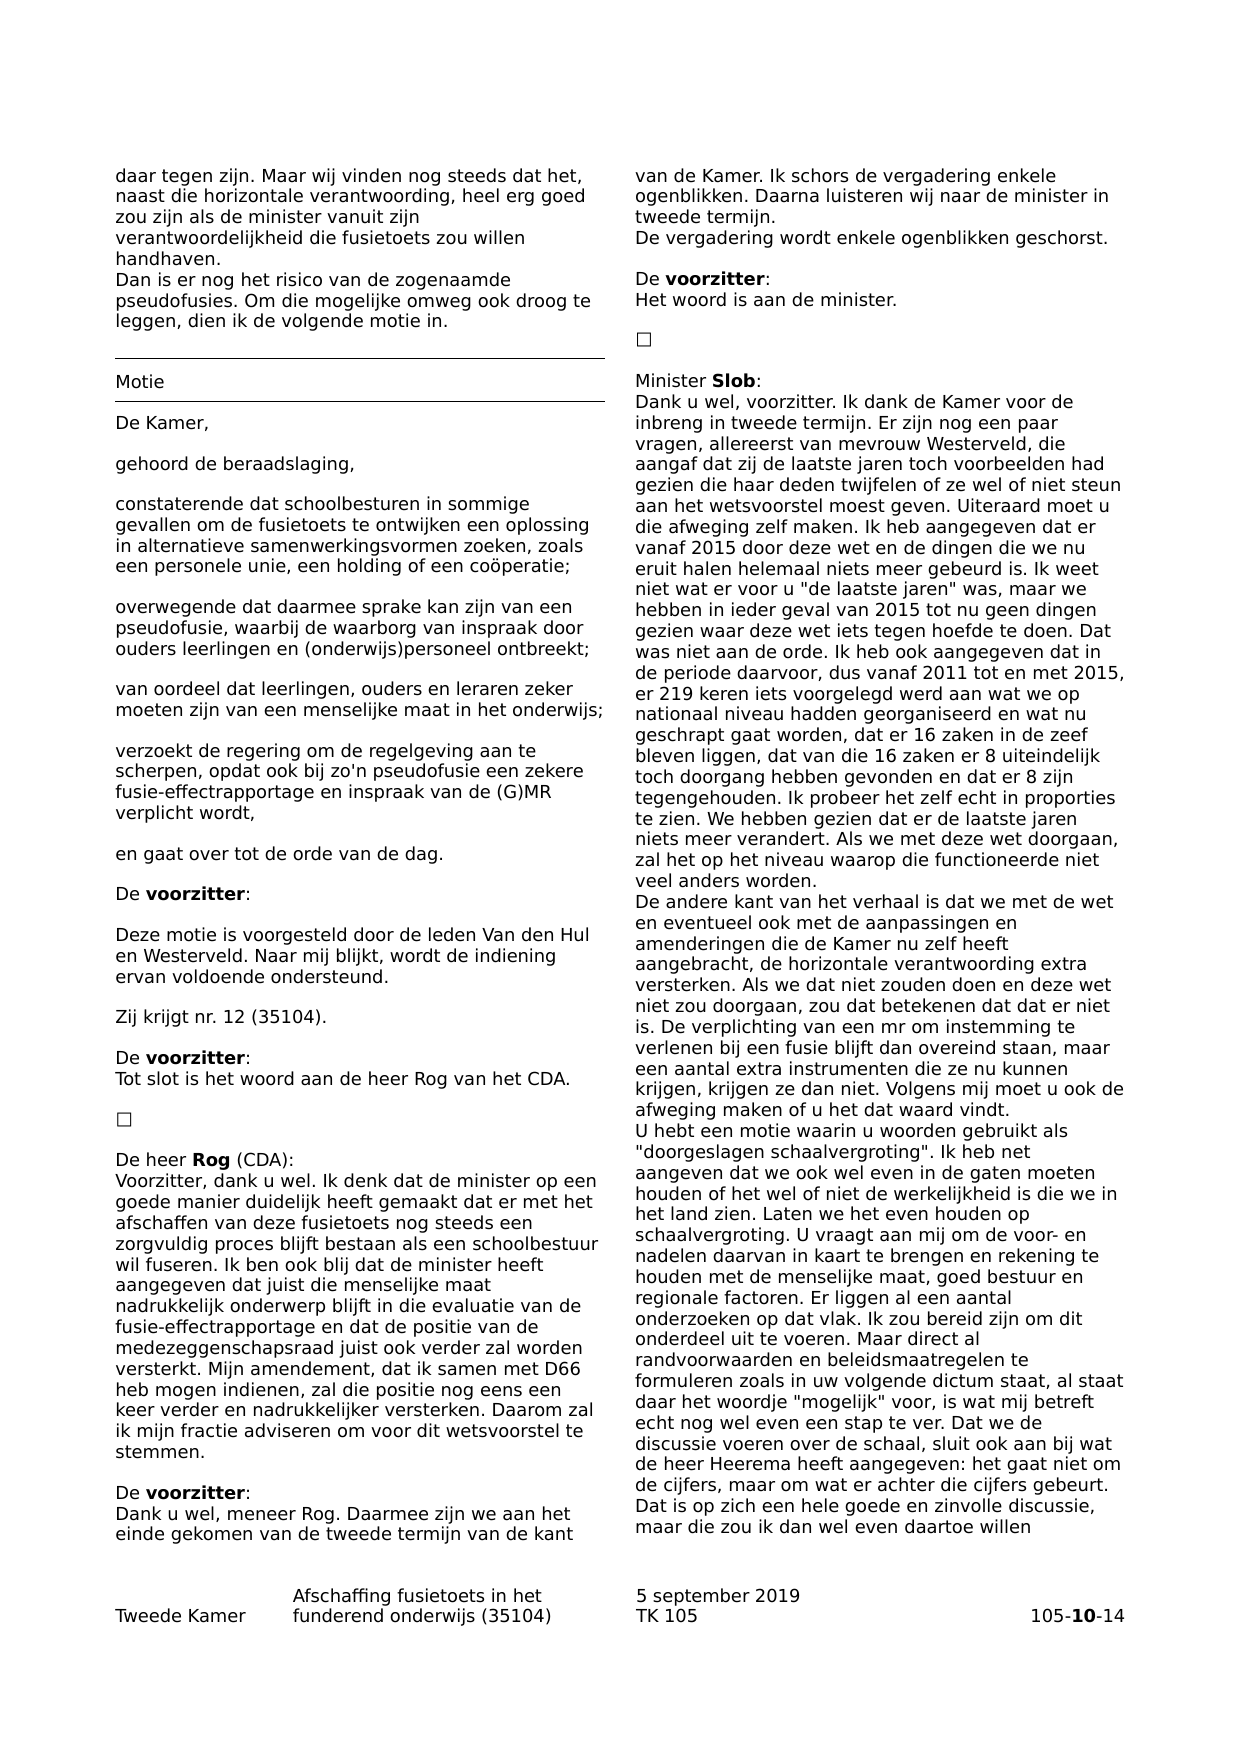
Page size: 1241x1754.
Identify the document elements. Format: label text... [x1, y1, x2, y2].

text De vergadering wordt enkele ogenblikken geschorst. [635, 228, 1125, 249]
text gehoord de beraadslaging, [115, 453, 605, 474]
text Minister Slob: [635, 371, 1125, 392]
text Dank u wel, meneer Rog. Daarmee zijn we aan het einde gekomen van de tweede termijn van de kant [115, 1503, 605, 1545]
text De voorzitter: [635, 269, 1125, 289]
text ⬜ [635, 330, 1125, 351]
text Deze motie is voorgesteld door de leden Van den Hul en Westerveld. Naar mij blijkt, wordt de indiening ervan voldoende ondersteund. [115, 925, 605, 987]
text U hebt een motie waarin u woorden gebruikt als "doorgeslagen schaalvergroting". Ik heb net aangeven dat we ook wel even in de gaten moeten houden of het wel of niet de werkelijkheid is die we in het land zien. Laten we het even houden op schaalvergroting. U vraagt aan mij om de voor- en nadelen daarvan in kaart te brengen en rekening te houden met de menselijke maat, goed bestuur en regionale factoren. Er liggen al een aantal onderzoeken op dat vlak. Ik zou bereid zijn om dit onderdeel uit te voeren. Maar direct al randvoorwaarden en beleidsmaatregelen te formuleren zoals in uw volgende dictum staat, al staat daar het woordje "mogelijk" voor, is wat mij betreft echt nog wel even een stap te ver. Dat we de discussie voeren over de schaal, sluit ook aan bij wat de heer Heerema heeft aangegeven: het gaat niet om de cijfers, maar om wat er achter die cijfers gebeurt. Dat is op zich een hele goede en zinvolle discussie, maar die zou ik dan wel even daartoe willen [635, 1121, 1125, 1537]
text De heer Rog (CDA): [115, 1150, 605, 1171]
text overwegende dat daarmee sprake kan zijn van een pseudofusie, waarbij de waarborg van inspraak door ouders leerlingen en (onderwijs)personeel ontbreekt; [115, 597, 605, 659]
text De voorzitter: [115, 1048, 605, 1069]
text van oordeel dat leerlingen, ouders en leraren zeker moeten zijn van een menselijke maat in het onderwijs; [115, 679, 605, 721]
text Het woord is aan de minister. [635, 289, 1125, 310]
text Zij krijgt nr. 12 (35104). [115, 1007, 605, 1028]
text De voorzitter: [115, 1483, 605, 1503]
text Dank u wel, voorzitter. Ik dank de Kamer voor de inbreng in tweede termijn. Er zijn nog een paar vragen, allereerst van mevrouw Westerveld, die aangaf dat zij de laatste jaren toch voorbeelden had gezien die haar deden twijfelen of ze wel of niet steun aan het wetsvoorstel moest geven. Uiteraard moet u die afweging zelf maken. Ik heb aangegeven dat er vanaf 2015 door deze wet en de dingen die we nu eruit halen helemaal niets meer gebeurd is. Ik weet niet wat er voor u "de laatste jaren" was, maar we hebben in ieder geval van 2015 tot nu geen dingen gezien waar deze wet iets tegen hoefde te doen. Dat was niet aan de orde. Ik heb ook aangegeven dat in de periode daarvoor, dus vanaf 2011 tot en met 2015, er 219 keren iets voorgelegd werd aan wat we op nationaal niveau hadden georganiseerd en wat nu geschrapt gaat worden, dat er 16 zaken in de zeef bleven liggen, dat van die 16 zaken er 8 uiteindelijk toch doorgang hebben gevonden en dat er 8 zijn tegengehouden. Ik probeer het zelf echt in proporties te zien. We hebben gezien dat er de laatste jaren niets meer verandert. Als we met deze wet doorgaan, zal het op het niveau waarop die functioneerde niet veel anders worden. [635, 392, 1125, 892]
text Dan is er nog het risico van de zogenaamde pseudofusies. Om die mogelijke omweg ook droog te leggen, dien ik de volgende motie in. [115, 269, 605, 332]
text De voorzitter: [115, 884, 605, 905]
text verzoekt de regering om de regelgeving aan te scherpen, opdat ook bij zo'n pseudofusie een zekere fusie-effectrapportage en inspraak van de (G)MR verplicht wordt, [115, 741, 605, 823]
text De andere kant van het verhaal is dat we met de wet en eventueel ook met de aanpassingen en amenderingen die de Kamer nu zelf heeft aangebracht, de horizontale verantwoording extra versterken. Als we dat niet zouden doen en deze wet niet zou doorgaan, zou dat betekenen dat dat er niet is. De verplichting van een mr om instemming te verlenen bij een fusie blijft dan overeind staan, maar een aantal extra instrumenten die ze nu kunnen krijgen, krijgen ze dan niet. Volgens mij moet u ook de afweging maken of u het dat waard vindt. [635, 892, 1125, 1121]
text Voorzitter, dank u wel. Ik denk dat de minister op een goede manier duidelijk heeft gemaakt dat er met het afschaffen van deze fusietoets nog steeds een zorgvuldig proces blijft bestaan als een schoolbestuur wil fuseren. Ik ben ook blij dat de minister heeft aangegeven dat juist die menselijke maat nadrukkelijk onderwerp blijft in die evaluatie van de fusie-effectrapportage en dat de positie van de medezeggenschapsraad juist ook verder zal worden versterkt. Mijn amendement, dat ik samen met D66 heb mogen indienen, zal die positie nog eens een keer verder en nadrukkelijker versterken. Daarom zal ik mijn fractie adviseren om voor dit wetsvoorstel te stemmen. [115, 1171, 605, 1463]
text Tot slot is het woord aan de heer Rog van het CDA. [115, 1069, 605, 1089]
text ⬜ [115, 1109, 605, 1130]
text daar tegen zijn. Maar wij vinden nog steeds dat het, naast die horizontale verantwoording, heel erg goed zou zijn als de minister vanuit zijn verantwoordelijkheid die fusietoets zou willen handhaven. [115, 165, 605, 269]
text en gaat over tot de orde van de dag. [115, 843, 605, 864]
text constaterende dat schoolbesturen in sommige gevallen om de fusietoets te ontwijken een oplossing in alternatieve samenwerkingsvormen zoeken, zoals een personele unie, een holding of een coöperatie; [115, 494, 605, 577]
text van de Kamer. Ik schors de vergadering enkele ogenblikken. Daarna luisteren wij naar de minister in tweede termijn. [635, 165, 1125, 228]
text De Kamer, [115, 413, 605, 433]
text Motie [115, 372, 605, 393]
